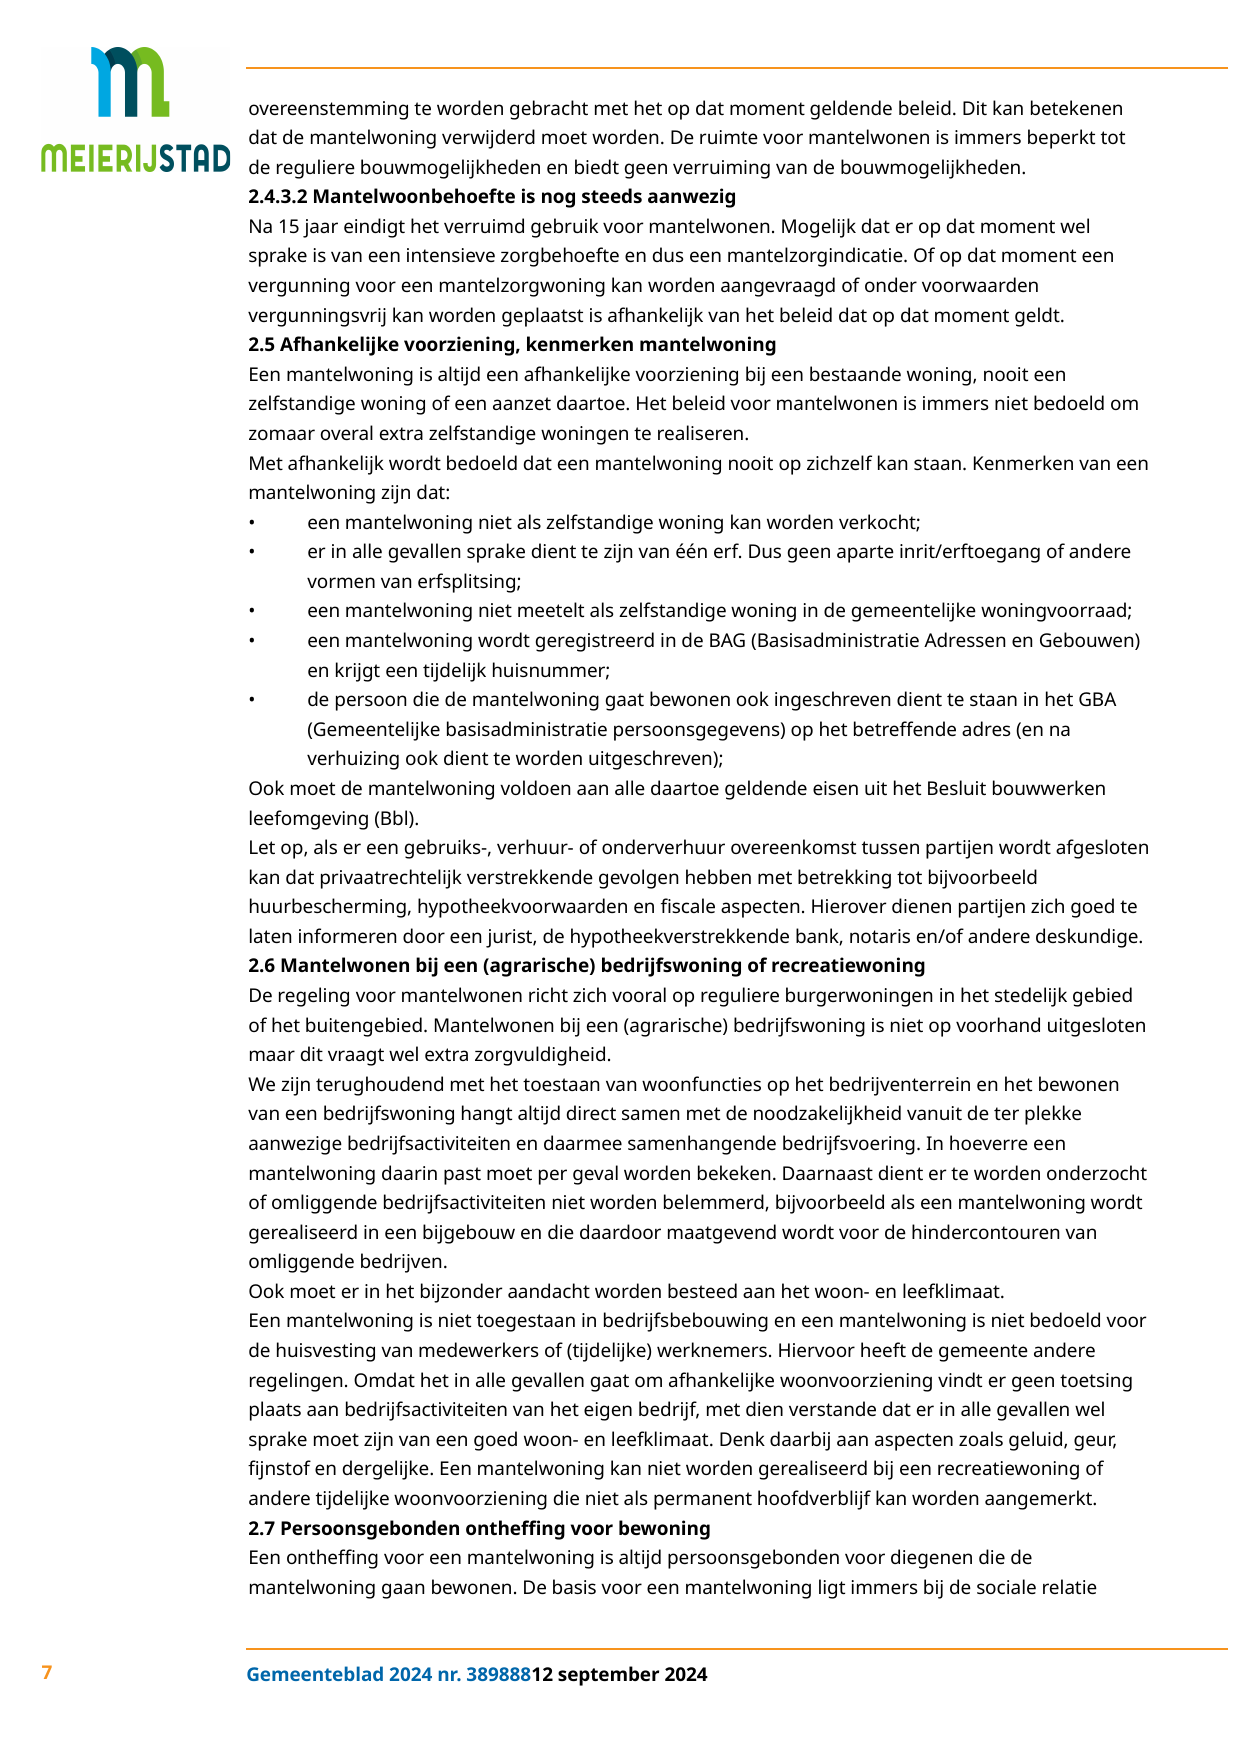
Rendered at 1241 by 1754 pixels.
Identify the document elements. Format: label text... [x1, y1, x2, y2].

list er in alle gevallen sprake dient te zijn van één erf. Dus geen aparte inrit/erftoegang of andere vormen van erfsplitsing; [248, 538, 1152, 594]
text De regeling voor mantelwonen richt zich vooral op reguliere burgerwoningen in het stedelijk gebied of het buitengebied. Mantelwonen bij een (agrarische) bedrijfswoning is niet op voorhand uitgesloten maar dit vraagt wel extra zorgvuldigheid. [248, 982, 1152, 1067]
list een mantelwoning niet meetelt als zelfstandige woning in de gemeentelijke woningvoorraad; [248, 598, 1152, 623]
list een mantelwoning niet als zelfstandige woning kan worden verkocht; [248, 509, 1152, 535]
text 2.7 Persoonsgebonden ontheffing voor bewoning [248, 1515, 1152, 1541]
text 2.4.3.2 Mantelwoonbehoefte is nog steeds aanwezig [248, 183, 1152, 209]
text 2.5 Afhankelijke voorziening, kenmerken mantelwoning [248, 331, 1152, 357]
text Een mantelwoning is altijd een afhankelijke voorziening bij een bestaande woning, nooit een zelfstandige woning of een aanzet daartoe. Het beleid voor mantelwonen is immers niet bedoeld om zomaar overal extra zelfstandige woningen te realiseren. [248, 361, 1152, 446]
text Een mantelwoning is niet toegestaan in bedrijfsbebouwing en een mantelwoning is niet bedoeld voor de huisvesting van medewerkers of (tijdelijke) werknemers. Hiervoor heeft de gemeente andere regelingen. Omdat het in alle gevallen gaat om afhankelijke woonvoorziening vindt er geen toetsing plaats aan bedrijfsactiviteiten van het eigen bedrijf, met dien verstande dat er in alle gevallen wel sprake moet zijn van een goed woon- en leefklimaat. Denk daarbij aan aspecten zoals geluid, geur, fijnstof en dergelijke. Een mantelwoning kan niet worden gerealiseerd bij een recreatiewoning of andere tijdelijke woonvoorziening die niet als permanent hoofdverblijf kan worden aangemerkt. [248, 1308, 1152, 1511]
list een mantelwoning wordt geregistreerd in de BAG (Basisadministratie Adressen en Gebouwen) en krijgt een tijdelijk huisnummer; [248, 627, 1152, 683]
text Ook moet de mantelwoning voldoen aan alle daartoe geldende eisen uit het Besluit bouwwerken leefomgeving (Bbl). [248, 775, 1152, 831]
text 2.6 Mantelwonen bij een (agrarische) bedrijfswoning of recreatiewoning [248, 953, 1152, 978]
picture [41, 47, 231, 172]
text Een ontheffing voor een mantelwoning is altijd persoonsgebonden voor diegenen die de mantelwoning gaan bewonen. De basis voor een mantelwoning ligt immers bij de sociale relatie [248, 1544, 1152, 1600]
text Met afhankelijk wordt bedoeld dat een mantelwoning nooit op zichzelf kan staan. Kenmerken van een mantelwoning zijn dat: [248, 450, 1152, 505]
text We zijn terughoudend met het toestaan van woonfuncties op het bedrijventerrein en het bewonen van een bedrijfswoning hangt altijd direct samen met de noodzakelijkheid vanuit de ter plekke aanwezige bedrijfsactiviteiten en daarmee samenhangende bedrijfsvoering. In hoeverre een mantelwoning daarin past moet per geval worden bekeken. Daarnaast dient er te worden onderzocht of omliggende bedrijfsactiviteiten niet worden belemmerd, bijvoorbeeld als een mantelwoning wordt gerealiseerd in een bijgebouw en die daardoor maatgevend wordt voor de hindercontouren van omliggende bedrijven. [248, 1071, 1152, 1274]
text Ook moet er in het bijzonder aandacht worden besteed aan het woon- en leefklimaat. [248, 1278, 1152, 1304]
list de persoon die de mantelwoning gaat bewonen ook ingeschreven dient te staan in het GBA (Gemeentelijke basisadministratie persoonsgegevens) op het betreffende adres (en na verhuizing ook dient te worden uitgeschreven); [248, 686, 1152, 771]
text overeenstemming te worden gebracht met het op dat moment geldende beleid. Dit kan betekenen dat de mantelwoning verwijderd moet worden. De ruimte voor mantelwonen is immers beperkt tot de reguliere bouwmogelijkheden en biedt geen verruiming van de bouwmogelijkheden. [248, 95, 1152, 180]
text Na 15 jaar eindigt het verruimd gebruik voor mantelwonen. Mogelijk dat er op dat moment wel sprake is van een intensieve zorgbehoefte en dus een mantelzorgindicatie. Of op dat moment een vergunning voor een mantelzorgwoning kan worden aangevraagd of onder voorwaarden vergunningsvrij kan worden geplaatst is afhankelijk van het beleid dat op dat moment geldt. [248, 213, 1152, 328]
text Let op, als er een gebruiks-, verhuur- of onderverhuur overeenkomst tussen partijen wordt afgesloten kan dat privaatrechtelijk verstrekkende gevolgen hebben met betrekking tot bijvoorbeeld huurbescherming, hypotheekvoorwaarden en fiscale aspecten. Hierover dienen partijen zich goed te laten informeren door een jurist, de hypotheekverstrekkende bank, notaris en/of andere deskundige. [248, 834, 1152, 949]
